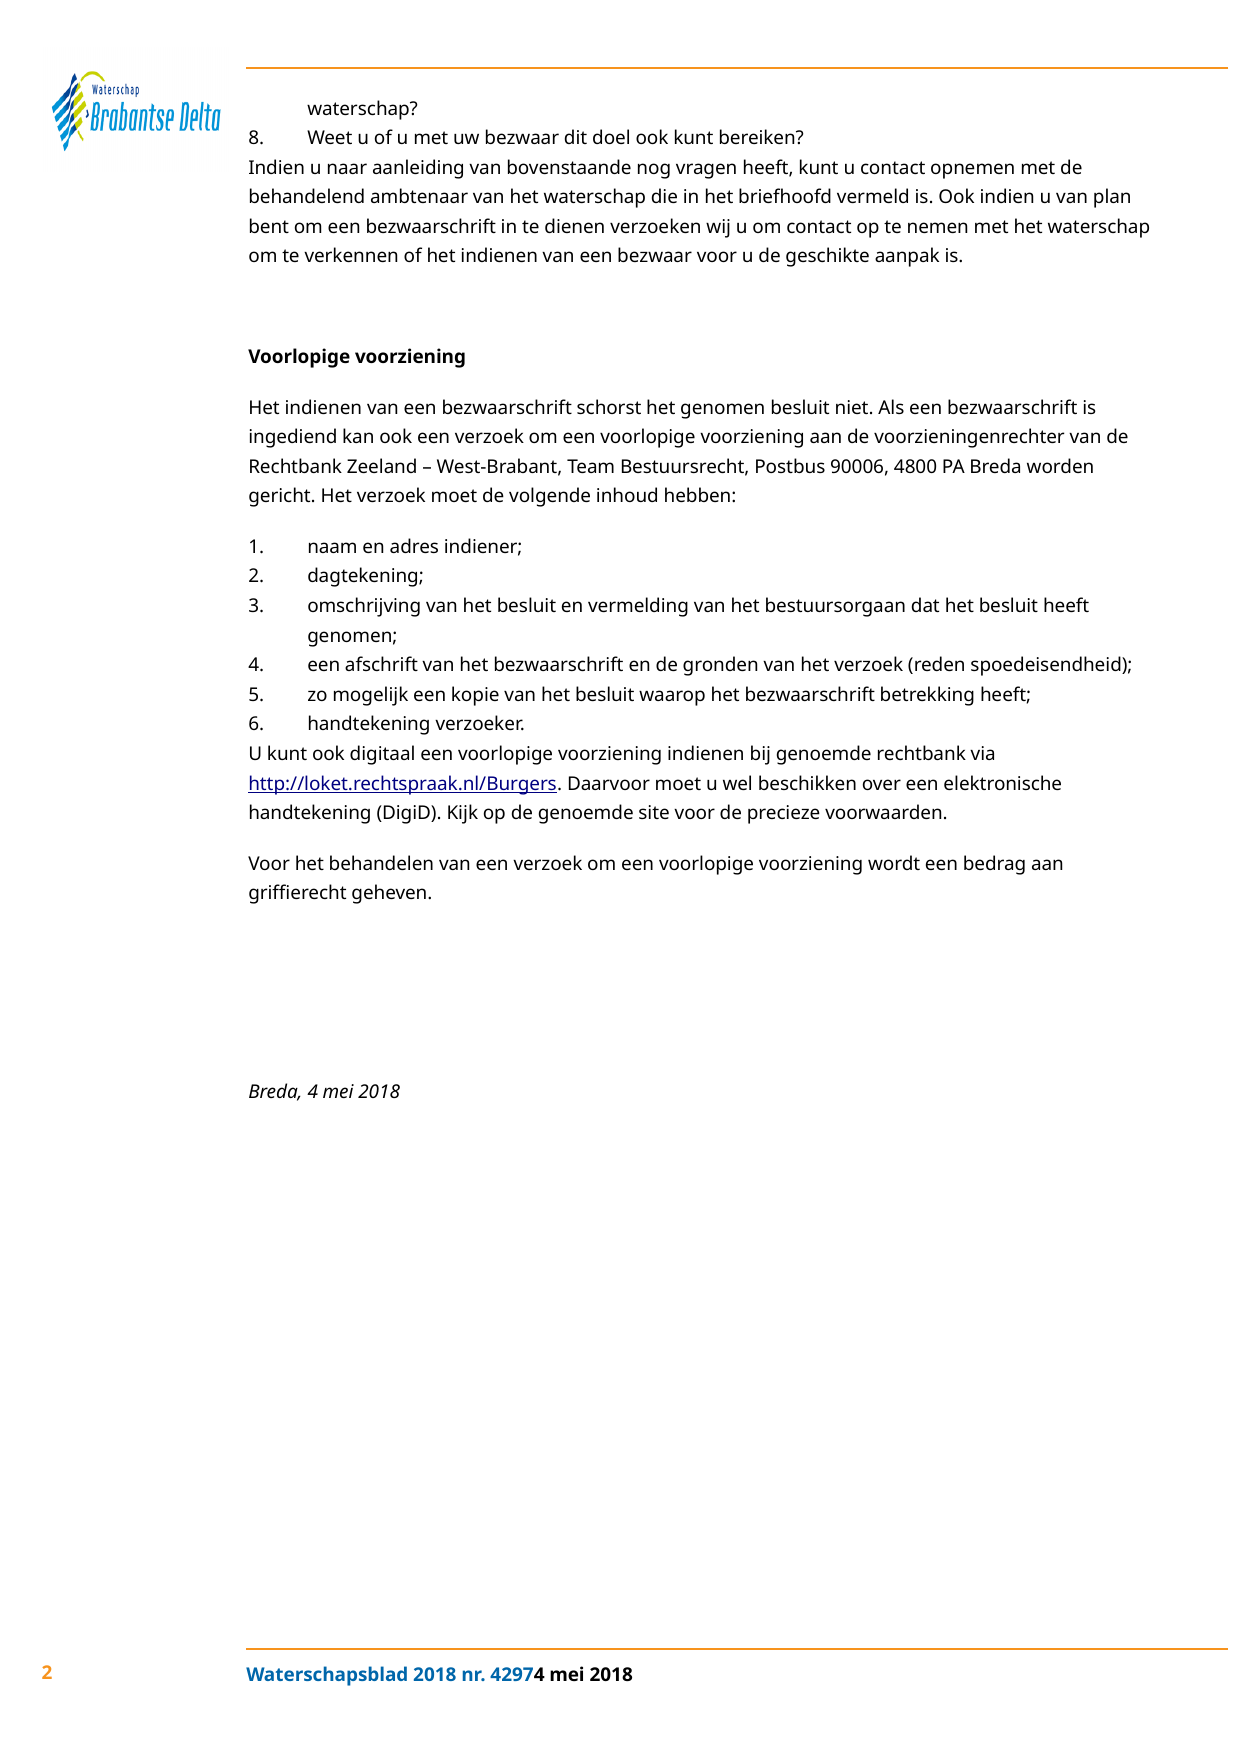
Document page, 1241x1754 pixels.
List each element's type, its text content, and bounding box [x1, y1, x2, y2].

text Breda, 4 mei 2018 [248, 1078, 1152, 1104]
list handtekening verzoeker. [248, 711, 1152, 736]
list Weet u of u met uw bezwaar dit doel ook kunt bereiken? [248, 124, 1152, 150]
list omschrijving van het besluit en vermelding van het bestuursorgaan dat het besluit heeft genomen; [248, 592, 1152, 648]
text Het indienen van een bezwaarschrift schorst het genomen besluit niet. Als een bezwaarschrift is ingediend kan ook een verzoek om een voorlopige voorziening aan de voorzieningenrechter van de Rechtbank Zeeland – West-Brabant, Team Bestuursrecht, Postbus 90006, 4800 PA Breda worden gericht. Het verzoek moet de volgende inhoud hebben: [248, 394, 1152, 508]
list waterschap? [248, 95, 1152, 121]
list een afschrift van het bezwaarschrift en de gronden van het verzoek (reden spoedeisendheid); [248, 651, 1152, 677]
picture [41, 47, 231, 172]
list naam en adres indiener; [248, 533, 1152, 559]
text U kunt ook digitaal een voorlopige voorziening indienen bij genoemde rechtbank via http://loket.rechtspraak.nl/Burgers. Daarvoor moet u wel beschikken over een elektronische handtekening (DigiD). Kijk op de genoemde site voor de precieze voorwaarden. [248, 740, 1152, 825]
text Voor het behandelen van een verzoek om een voorlopige voorziening wordt een bedrag aan griffierecht geheven. [248, 850, 1152, 905]
list zo mogelijk een kopie van het besluit waarop het bezwaarschrift betrekking heeft; [248, 681, 1152, 707]
list dagtekening; [248, 563, 1152, 588]
text Indien u naar aanleiding van bovenstaande nog vragen heeft, kunt u contact opnemen met de behandelend ambtenaar van het waterschap die in het briefhoofd vermeld is. Ook indien u van plan bent om een bezwaarschrift in te dienen verzoeken wij u om contact op te nemen met het waterschap om te verkennen of het indienen van een bezwaar voor u de geschikte aanpak is. [248, 154, 1152, 268]
text Voorlopige voorziening [248, 343, 1152, 369]
